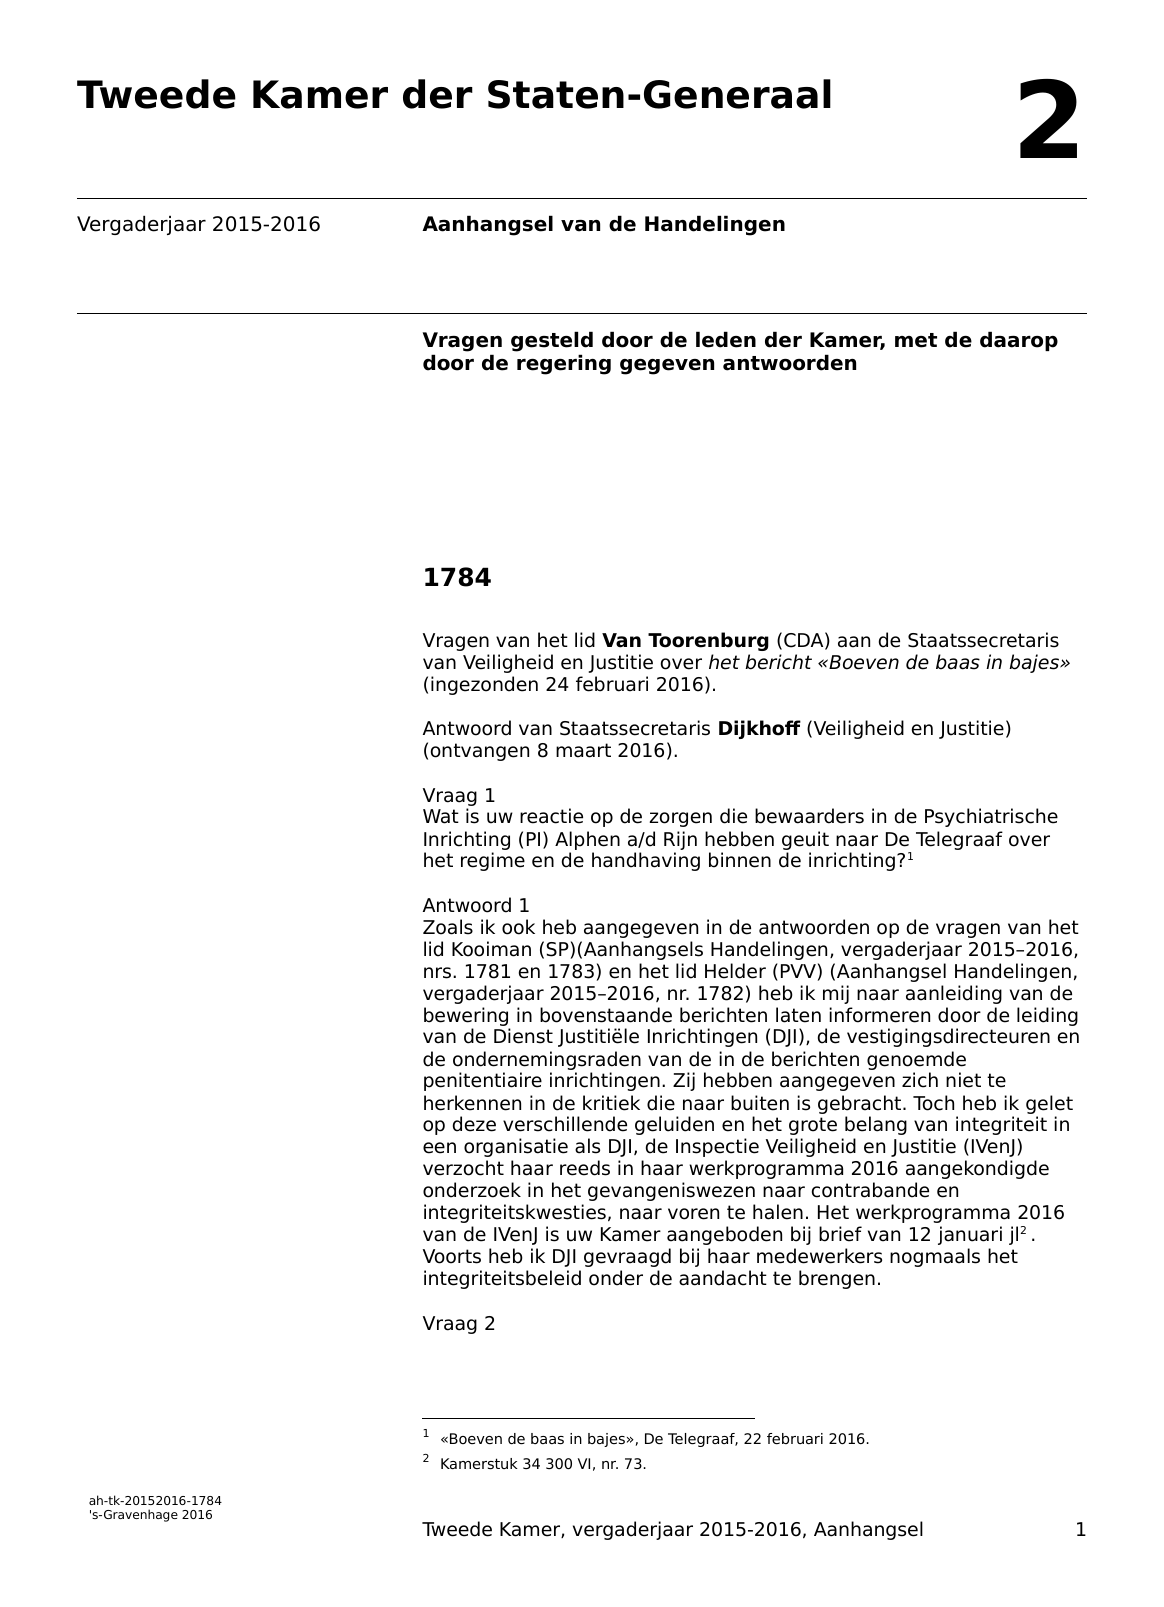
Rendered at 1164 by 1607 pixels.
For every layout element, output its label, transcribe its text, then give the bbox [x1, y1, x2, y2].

table_cell Vergaderjaar 2015-2016 [77, 199, 422, 313]
table_header 2 [886, 59, 1087, 198]
text 's-Gravenhage 2016 [88, 1508, 323, 1522]
text Vragen van het lid Van Toorenburg (CDA) aan de Staatssecretaris van Veiligheid en Justitie over het bericht «Boeven de baas in bajes» (ingezonden 24 februari 2016). [422, 630, 1087, 696]
text Vraag 1 [422, 784, 1087, 806]
table_cell [77, 314, 422, 375]
text Antwoord van Staatssecretaris Dijkhoff (Veiligheid en Justitie) (ontvangen 8 maart 2016). [422, 718, 1087, 762]
table_cell Aanhangsel van de Handelingen [422, 199, 1087, 313]
text «Boeven de baas in bajes», De Telegraaf, 22 februari 2016. [422, 1427, 1087, 1449]
text 1784 [422, 563, 1087, 592]
text Wat is uw reactie op de zorgen die bewaarders in de Psychiatrische Inrichting (PI) Alphen a/d Rijn hebben geuit naar De Telegraaf over het regime en de handhaving binnen de inrichting? [422, 806, 1087, 872]
text Antwoord 1 [422, 894, 1087, 917]
text Vraag 2 [422, 1312, 1087, 1334]
text Zoals ik ook heb aangegeven in de antwoorden op de vragen van het lid Kooiman (SP)(Aanhangsels Handelingen, vergaderjaar 2015–2016, nrs. 1781 en 1783) en het lid Helder (PVV) (Aanhangsel Handelingen, vergaderjaar 2015–2016, nr. 1782) heb ik mij naar aanleiding van de bewering in bovenstaande berichten laten informeren door de leiding van de Dienst Justitiële Inrichtingen (DJI), de vestigingsdirecteuren en de ondernemingsraden van de in de berichten genoemde penitentiaire inrichtingen. Zij hebben aangegeven zich niet te herkennen in de kritiek die naar buiten is gebracht. Toch heb ik gelet op deze verschillende geluiden en het grote belang van integriteit in een organisatie als DJI, de Inspectie Veiligheid en Justitie (IVenJ) verzocht haar reeds in haar werkprogramma 2016 aangekondigde onderzoek in het gevangeniswezen naar contrabande en integriteitskwesties, naar voren te halen. Het werkprogramma 2016 van de IVenJ is uw Kamer aangeboden bij brief van 12 januari jl. Voorts heb ik DJI gevraagd bij haar medewerkers nogmaals het integriteitsbeleid onder de aandacht te brengen. [422, 917, 1087, 1290]
table_header Tweede Kamer der Staten-Generaal [77, 59, 886, 198]
text Kamerstuk 34 300 VI, nr. 73. [422, 1452, 1087, 1474]
text ah-tk-20152016-1784 [88, 1494, 323, 1508]
table_cell Vragen gesteld door de leden der Kamer, met de daarop door de regering gegeven antwoorden [422, 314, 1087, 375]
